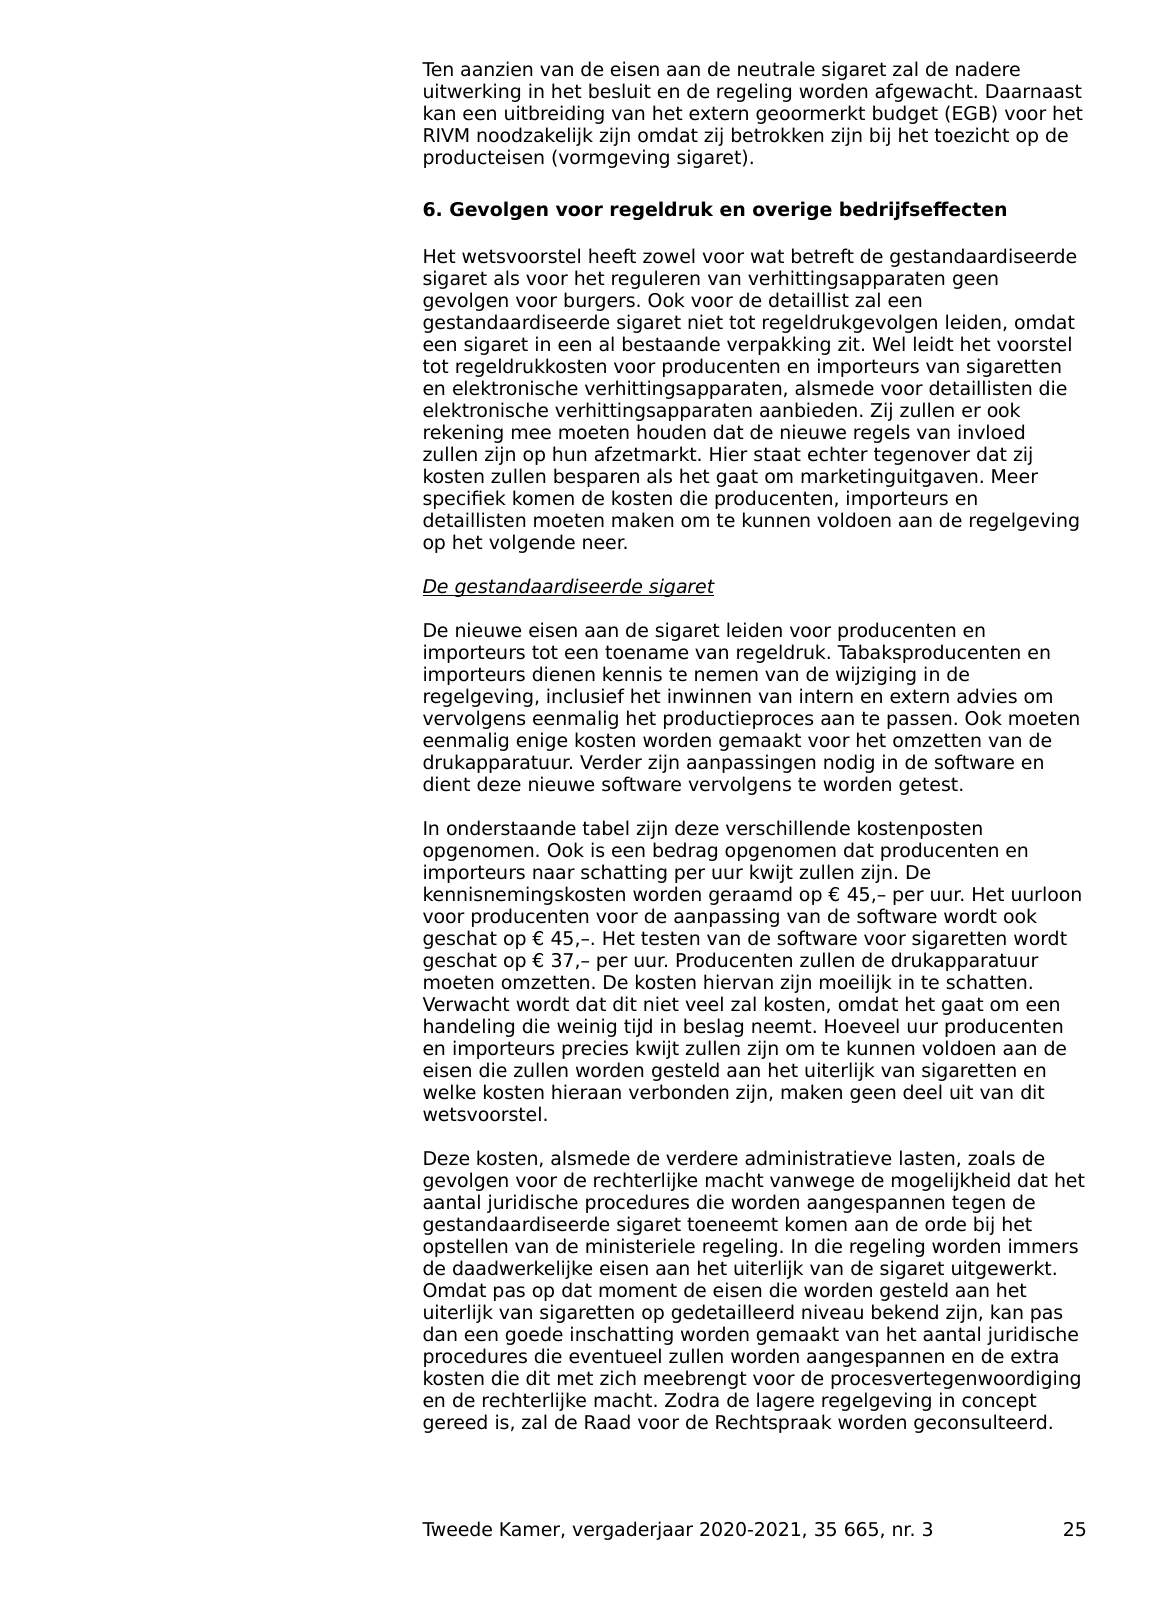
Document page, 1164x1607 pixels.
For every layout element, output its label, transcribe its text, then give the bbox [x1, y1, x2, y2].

text Het wetsvoorstel heeft zowel voor wat betreft de gestandaardiseerde sigaret als voor het reguleren van verhittingsapparaten geen gevolgen voor burgers. Ook voor de detaillist zal een gestandaardiseerde sigaret niet tot regeldrukgevolgen leiden, omdat een sigaret in een al bestaande verpakking zit. Wel leidt het voorstel tot regeldrukkosten voor producenten en importeurs van sigaretten en elektronische verhittingsapparaten, alsmede voor detaillisten die elektronische verhittingsapparaten aanbieden. Zij zullen er ook rekening mee moeten houden dat de nieuwe regels van invloed zullen zijn op hun afzetmarkt. Hier staat echter tegenover dat zij kosten zullen besparen als het gaat om marketinguitgaven. Meer specifiek komen de kosten die producenten, importeurs en detaillisten moeten maken om te kunnen voldoen aan de regelgeving op het volgende neer. [422, 246, 1087, 554]
text Deze kosten, alsmede de verdere administratieve lasten, zoals de gevolgen voor de rechterlijke macht vanwege de mogelijkheid dat het aantal juridische procedures die worden aangespannen tegen de gestandaardiseerde sigaret toeneemt komen aan de orde bij het opstellen van de ministeriele regeling. In die regeling worden immers de daadwerkelijke eisen aan het uiterlijk van de sigaret uitgewerkt. Omdat pas op dat moment de eisen die worden gesteld aan het uiterlijk van sigaretten op gedetailleerd niveau bekend zijn, kan pas dan een goede inschatting worden gemaakt van het aantal juridische procedures die eventueel zullen worden aangespannen en de extra kosten die dit met zich meebrengt voor de procesvertegenwoordiging en de rechterlijke macht. Zodra de lagere regelgeving in concept gereed is, zal de Raad voor de Rechtspraak worden geconsulteerd. [422, 1148, 1087, 1434]
text Ten aanzien van de eisen aan de neutrale sigaret zal de nadere uitwerking in het besluit en de regeling worden afgewacht. Daarnaast kan een uitbreiding van het extern geoormerkt budget (EGB) voor het RIVM noodzakelijk zijn omdat zij betrokken zijn bij het toezicht op de producteisen (vormgeving sigaret). [422, 59, 1087, 169]
subtitle De gestandaardiseerde sigaret [422, 576, 1087, 598]
text In onderstaande tabel zijn deze verschillende kostenposten opgenomen. Ook is een bedrag opgenomen dat producenten en importeurs naar schatting per uur kwijt zullen zijn. De kennisnemingskosten worden geraamd op € 45,– per uur. Het uurloon voor producenten voor de aanpassing van de software wordt ook geschat op € 45,–. Het testen van de software voor sigaretten wordt geschat op € 37,– per uur. Producenten zullen de drukapparatuur moeten omzetten. De kosten hiervan zijn moeilijk in te schatten. Verwacht wordt dat dit niet veel zal kosten, omdat het gaat om een handeling die weinig tijd in beslag neemt. Hoeveel uur producenten en importeurs precies kwijt zullen zijn om te kunnen voldoen aan de eisen die zullen worden gesteld aan het uiterlijk van sigaretten en welke kosten hieraan verbonden zijn, maken geen deel uit van dit wetsvoorstel. [422, 818, 1087, 1126]
text De nieuwe eisen aan de sigaret leiden voor producenten en importeurs tot een toename van regeldruk. Tabaksproducenten en importeurs dienen kennis te nemen van de wijziging in de regelgeving, inclusief het inwinnen van intern en extern advies om vervolgens eenmalig het productieproces aan te passen. Ook moeten eenmalig enige kosten worden gemaakt voor het omzetten van de drukapparatuur. Verder zijn aanpassingen nodig in de software en dient deze nieuwe software vervolgens te worden getest. [422, 620, 1087, 796]
subtitle 6. Gevolgen voor regeldruk en overige bedrijfseffecten [422, 199, 1087, 221]
